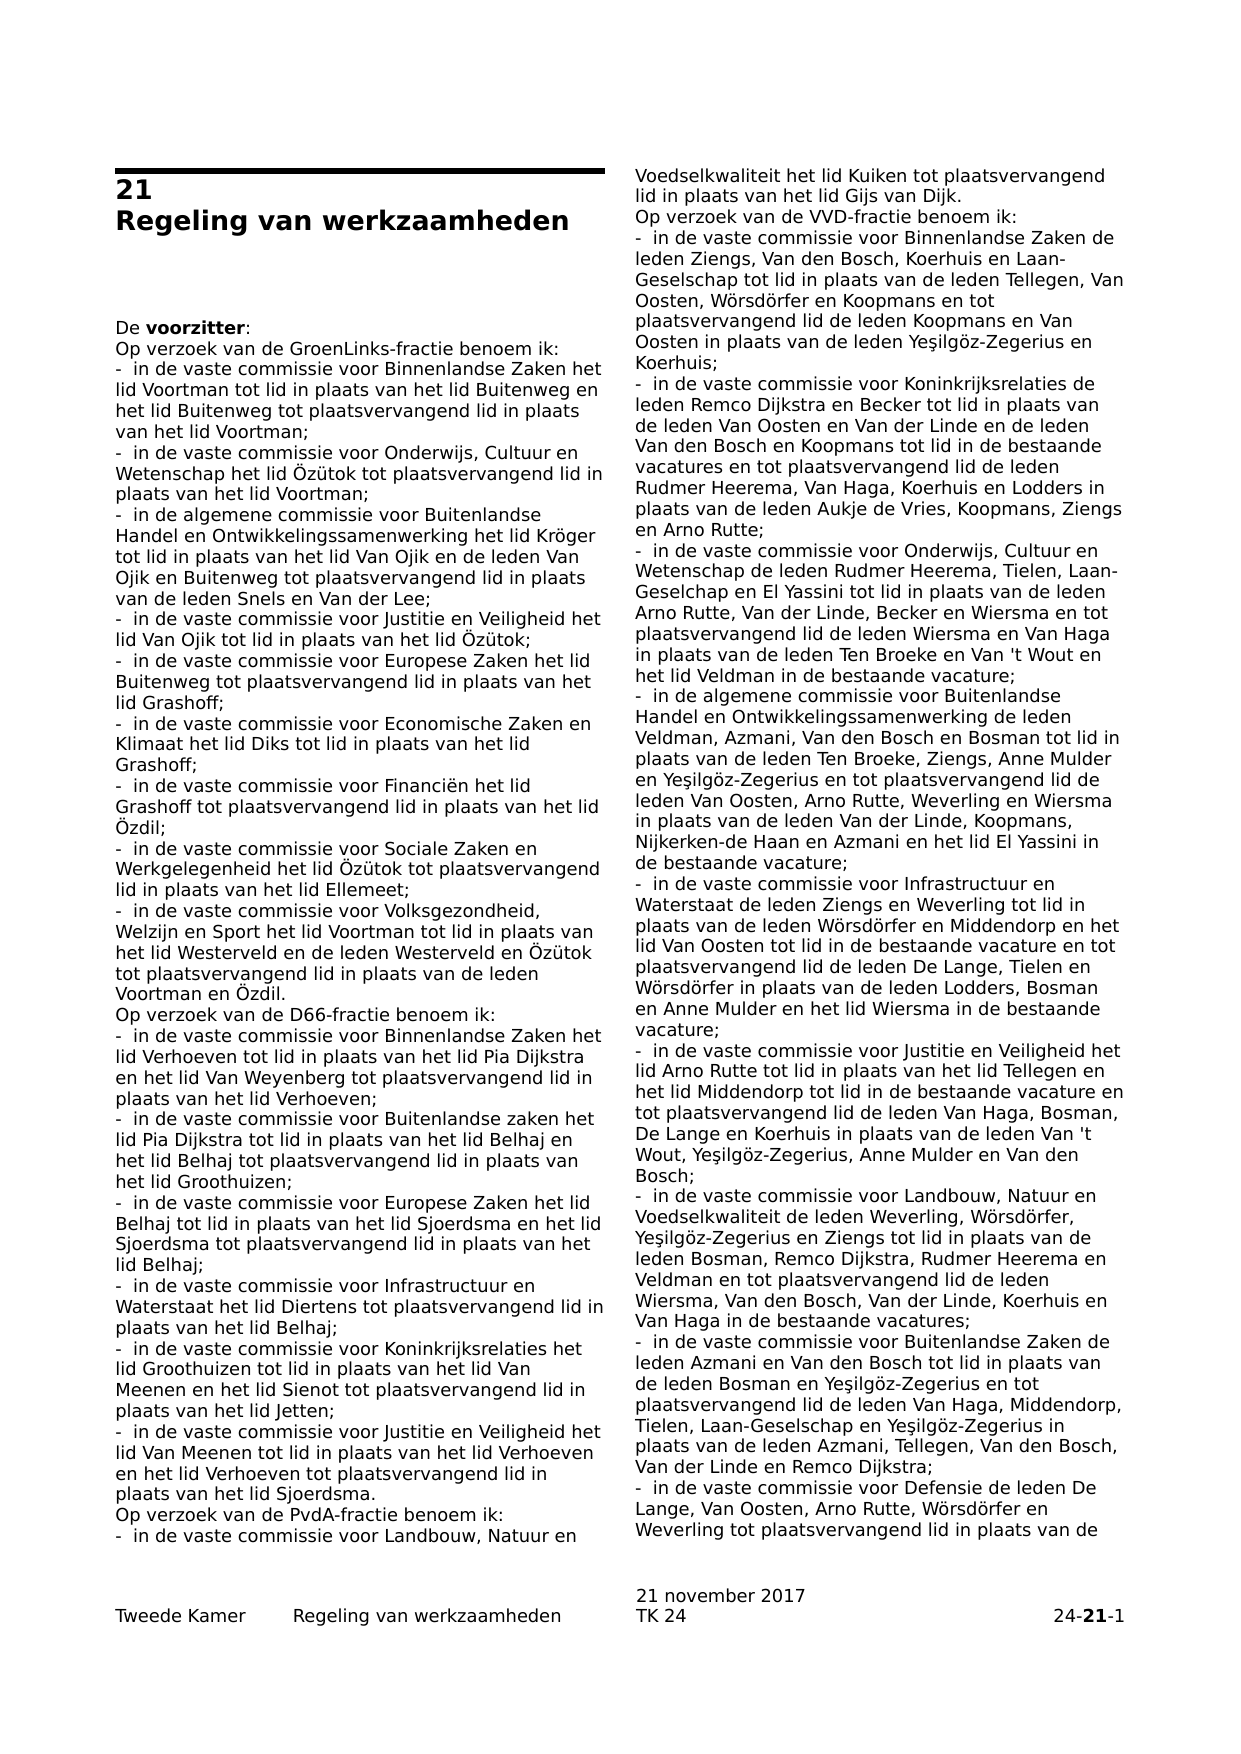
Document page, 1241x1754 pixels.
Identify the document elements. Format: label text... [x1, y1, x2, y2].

list in de vaste commissie voor Justitie en Veiligheid het lid Van Meenen tot lid in plaats van het lid Verhoeven en het lid Verhoeven tot plaatsvervangend lid in plaats van het lid Sjoerdsma. [115, 1422, 605, 1505]
list in de vaste commissie voor Volksgezondheid, Welzijn en Sport het lid Voortman tot lid in plaats van het lid Westerveld en de leden Westerveld en Özütok tot plaatsvervangend lid in plaats van de leden Voortman en Özdil. [115, 901, 605, 1005]
list in de vaste commissie voor Landbouw, Natuur en [115, 1526, 605, 1547]
list in de vaste commissie voor Defensie de leden De Lange, Van Oosten, Arno Rutte, Wörsdörfer en Weverling tot plaatsvervangend lid in plaats van de [635, 1478, 1125, 1540]
list in de vaste commissie voor Buitenlandse Zaken de leden Azmani en Van den Bosch tot lid in plaats van de leden Bosman en Yeşilgöz-Zegerius en tot plaatsvervangend lid de leden Van Haga, Middendorp, Tielen, Laan-Geselschap en Yeşilgöz-Zegerius in plaats van de leden Azmani, Tellegen, Van den Bosch, Van der Linde en Remco Dijkstra; [635, 1332, 1125, 1478]
list in de vaste commissie voor Financiën het lid Grashoff tot plaatsvervangend lid in plaats van het lid Özdil; [115, 776, 605, 838]
list in de vaste commissie voor Binnenlandse Zaken het lid Voortman tot lid in plaats van het lid Buitenweg en het lid Buitenweg tot plaatsvervangend lid in plaats van het lid Voortman; [115, 359, 605, 442]
list in de vaste commissie voor Onderwijs, Cultuur en Wetenschap het lid Özütok tot plaatsvervangend lid in plaats van het lid Voortman; [115, 442, 605, 505]
list in de vaste commissie voor Justitie en Veiligheid het lid Van Ojik tot lid in plaats van het lid Özütok; [115, 609, 605, 651]
list in de algemene commissie voor Buitenlandse Handel en Ontwikkelingssamenwerking het lid Kröger tot lid in plaats van het lid Van Ojik en de leden Van Ojik en Buitenweg tot plaatsvervangend lid in plaats van de leden Snels en Van der Lee; [115, 505, 605, 609]
text Op verzoek van de D66-fractie benoem ik: [115, 1005, 605, 1026]
list in de vaste commissie voor Binnenlandse Zaken het lid Verhoeven tot lid in plaats van het lid Pia Dijkstra en het lid Van Weyenberg tot plaatsvervangend lid in plaats van het lid Verhoeven; [115, 1026, 605, 1109]
list Voedselkwaliteit het lid Kuiken tot plaatsvervangend lid in plaats van het lid Gijs van Dijk. [635, 165, 1125, 207]
list in de vaste commissie voor Koninkrijksrelaties de leden Remco Dijkstra en Becker tot lid in plaats van de leden Van Oosten en Van der Linde en de leden Van den Bosch en Koopmans tot lid in de bestaande vacatures en tot plaatsvervangend lid de leden Rudmer Heerema, Van Haga, Koerhuis en Lodders in plaats van de leden Aukje de Vries, Koopmans, Ziengs en Arno Rutte; [635, 374, 1125, 540]
list in de vaste commissie voor Europese Zaken het lid Belhaj tot lid in plaats van het lid Sjoerdsma en het lid Sjoerdsma tot plaatsvervangend lid in plaats van het lid Belhaj; [115, 1192, 605, 1276]
text De voorzitter: [115, 318, 605, 338]
list in de vaste commissie voor Binnenlandse Zaken de leden Ziengs, Van den Bosch, Koerhuis en Laan-Geselschap tot lid in plaats van de leden Tellegen, Van Oosten, Wörsdörfer en Koopmans en tot plaatsvervangend lid de leden Koopmans en Van Oosten in plaats van de leden Yeşilgöz-Zegerius en Koerhuis; [635, 228, 1125, 374]
list in de vaste commissie voor Sociale Zaken en Werkgelegenheid het lid Özütok tot plaatsvervangend lid in plaats van het lid Ellemeet; [115, 838, 605, 901]
list in de vaste commissie voor Infrastructuur en Waterstaat de leden Ziengs en Weverling tot lid in plaats van de leden Wörsdörfer en Middendorp en het lid Van Oosten tot lid in de bestaande vacature en tot plaatsvervangend lid de leden De Lange, Tielen en Wörsdörfer in plaats van de leden Lodders, Bosman en Anne Mulder en het lid Wiersma in de bestaande vacature; [635, 874, 1125, 1040]
list in de vaste commissie voor Koninkrijksrelaties het lid Groothuizen tot lid in plaats van het lid Van Meenen en het lid Sienot tot plaatsvervangend lid in plaats van het lid Jetten; [115, 1338, 605, 1422]
list in de vaste commissie voor Buitenlandse zaken het lid Pia Dijkstra tot lid in plaats van het lid Belhaj en het lid Belhaj tot plaatsvervangend lid in plaats van het lid Groothuizen; [115, 1109, 605, 1192]
list in de vaste commissie voor Onderwijs, Cultuur en Wetenschap de leden Rudmer Heerema, Tielen, Laan-Geselchap en El Yassini tot lid in plaats van de leden Arno Rutte, Van der Linde, Becker en Wiersma en tot plaatsvervangend lid de leden Wiersma en Van Haga in plaats van de leden Ten Broeke en Van 't Wout en het lid Veldman in de bestaande vacature; [635, 540, 1125, 686]
text Op verzoek van de VVD-fractie benoem ik: [635, 207, 1125, 228]
title 21 Regeling van werkzaamheden [115, 174, 605, 237]
list in de vaste commissie voor Landbouw, Natuur en Voedselkwaliteit de leden Weverling, Wörsdörfer, Yeşilgöz-Zegerius en Ziengs tot lid in plaats van de leden Bosman, Remco Dijkstra, Rudmer Heerema en Veldman en tot plaatsvervangend lid de leden Wiersma, Van den Bosch, Van der Linde, Koerhuis en Van Haga in de bestaande vacatures; [635, 1186, 1125, 1332]
list in de vaste commissie voor Infrastructuur en Waterstaat het lid Diertens tot plaatsvervangend lid in plaats van het lid Belhaj; [115, 1276, 605, 1338]
list in de algemene commissie voor Buitenlandse Handel en Ontwikkelingssamenwerking de leden Veldman, Azmani, Van den Bosch en Bosman tot lid in plaats van de leden Ten Broeke, Ziengs, Anne Mulder en Yeşilgöz-Zegerius en tot plaatsvervangend lid de leden Van Oosten, Arno Rutte, Weverling en Wiersma in plaats van de leden Van der Linde, Koopmans, Nijkerken-de Haan en Azmani en het lid El Yassini in de bestaande vacature; [635, 686, 1125, 874]
list in de vaste commissie voor Justitie en Veiligheid het lid Arno Rutte tot lid in plaats van het lid Tellegen en het lid Middendorp tot lid in de bestaande vacature en tot plaatsvervangend lid de leden Van Haga, Bosman, De Lange en Koerhuis in plaats van de leden Van 't Wout, Yeşilgöz-Zegerius, Anne Mulder en Van den Bosch; [635, 1040, 1125, 1186]
list in de vaste commissie voor Europese Zaken het lid Buitenweg tot plaatsvervangend lid in plaats van het lid Grashoff; [115, 651, 605, 713]
text Op verzoek van de GroenLinks-fractie benoem ik: [115, 338, 605, 359]
list in de vaste commissie voor Economische Zaken en Klimaat het lid Diks tot lid in plaats van het lid Grashoff; [115, 713, 605, 776]
text Op verzoek van de PvdA-fractie benoem ik: [115, 1505, 605, 1526]
